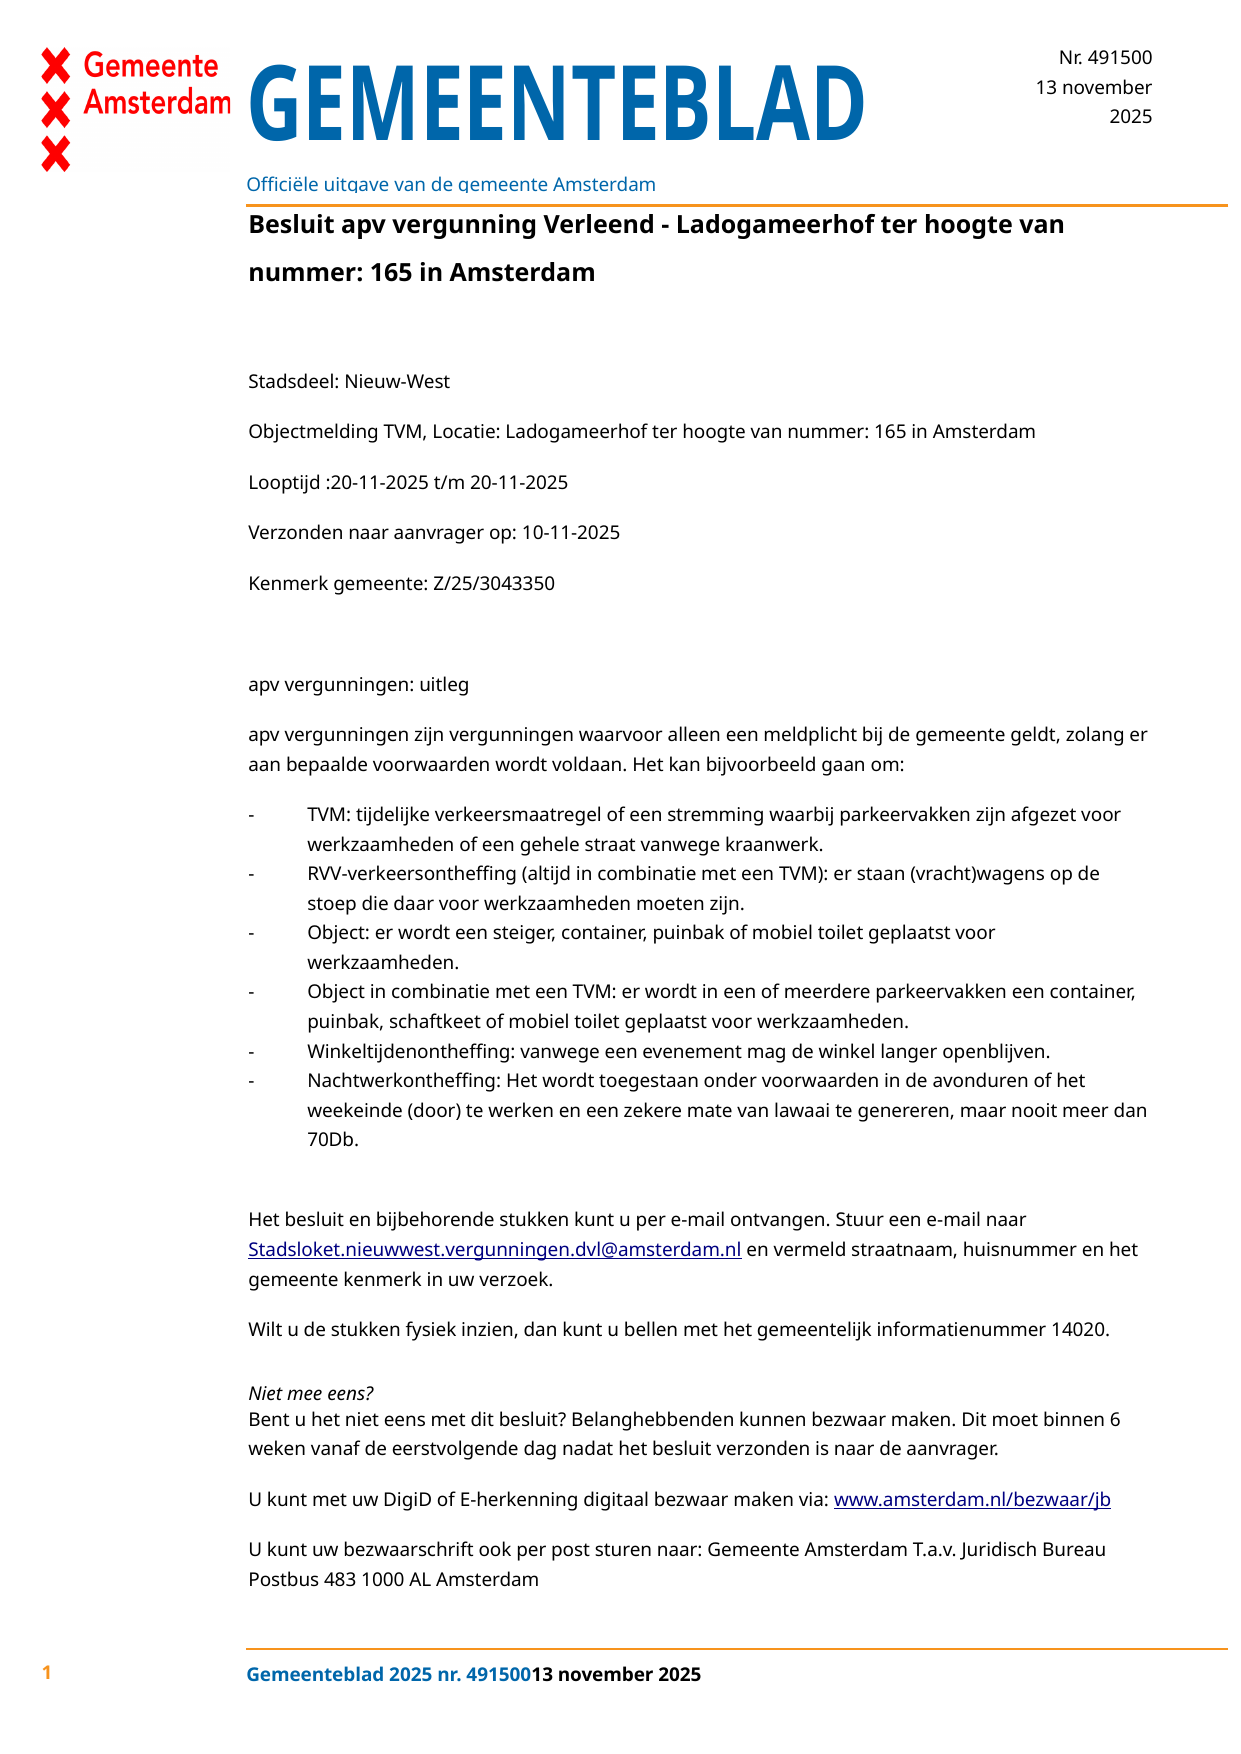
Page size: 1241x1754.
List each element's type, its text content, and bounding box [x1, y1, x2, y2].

text apv vergunningen: uitleg [248, 671, 1152, 697]
text Kenmerk gemeente: Z/25/3043350 [248, 570, 1152, 596]
text apv vergunningen zijn vergunningen waarvoor alleen een meldplicht bij de gemeente geldt, zolang er aan bepaalde voorwaarden wordt voldaan. Het kan bijvoorbeeld gaan om: [248, 721, 1152, 777]
text U kunt uw bezwaarschrift ook per post sturen naar: Gemeente Amsterdam T.a.v. Juridisch Bureau Postbus 483 1000 AL Amsterdam [248, 1536, 1152, 1592]
text Looptijd :20-11-2025 t/m 20-11-2025 [248, 469, 1152, 495]
list TVM: tijdelijke verkeersmaatregel of een stremming waarbij parkeervakken zijn afgezet voor werkzaamheden of een gehele straat vanwege kraanwerk. [248, 801, 1152, 857]
text Stadsdeel: Nieuw-West [248, 368, 1152, 394]
text Niet mee eens? [248, 1380, 1152, 1406]
text Bent u het niet eens met dit besluit? Belanghebbenden kunnen bezwaar maken. Dit moet binnen 6 weken vanaf de eerstvolgende dag nadat het besluit verzonden is naar de aanvrager. [248, 1406, 1152, 1461]
text Het besluit en bijbehorende stukken kunt u per e-mail ontvangen. Stuur een e-mail naar Stadsloket.nieuwwest.vergunningen.dvl@amsterdam.nl en vermeld straatnaam, huisnummer en het gemeente kenmerk in uw verzoek. [248, 1207, 1152, 1292]
list Nachtwerkontheffing: Het wordt toegestaan onder voorwaarden in de avonduren of het weekeinde (door) te werken en een zekere mate van lawaai te genereren, maar nooit meer dan 70Db. [248, 1067, 1152, 1152]
picture [41, 47, 231, 172]
list Object in combinatie met een TVM: er wordt in een of meerdere parkeervakken een container, puinbak, schaftkeet of mobiel toilet geplaatst voor werkzaamheden. [248, 979, 1152, 1034]
text Wilt u de stukken fysiek inzien, dan kunt u bellen met het gemeentelijk informatienummer 14020. [248, 1316, 1152, 1342]
text Objectmelding TVM, Locatie: Ladogameerhof ter hoogte van nummer: 165 in Amsterdam [248, 419, 1152, 444]
list Winkeltijdenontheffing: vanwege een evenement mag de winkel langer openblijven. [248, 1038, 1152, 1064]
text U kunt met uw DigiD of E-herkenning digitaal bezwaar maken via: www.amsterdam.nl/bezwaar/jb [248, 1486, 1152, 1512]
text Besluit apv vergunning Verleend - Ladogameerhof ter hoogte van nummer: 165 in Amsterdam [248, 207, 1152, 288]
text Verzonden naar aanvrager op: 10-11-2025 [248, 519, 1152, 545]
list RVV-verkeersontheffing (altijd in combinatie met een TVM): er staan (vracht)wagens op de stoep die daar voor werkzaamheden moeten zijn. [248, 860, 1152, 916]
list Object: er wordt een steiger, container, puinbak of mobiel toilet geplaatst voor werkzaamheden. [248, 919, 1152, 975]
